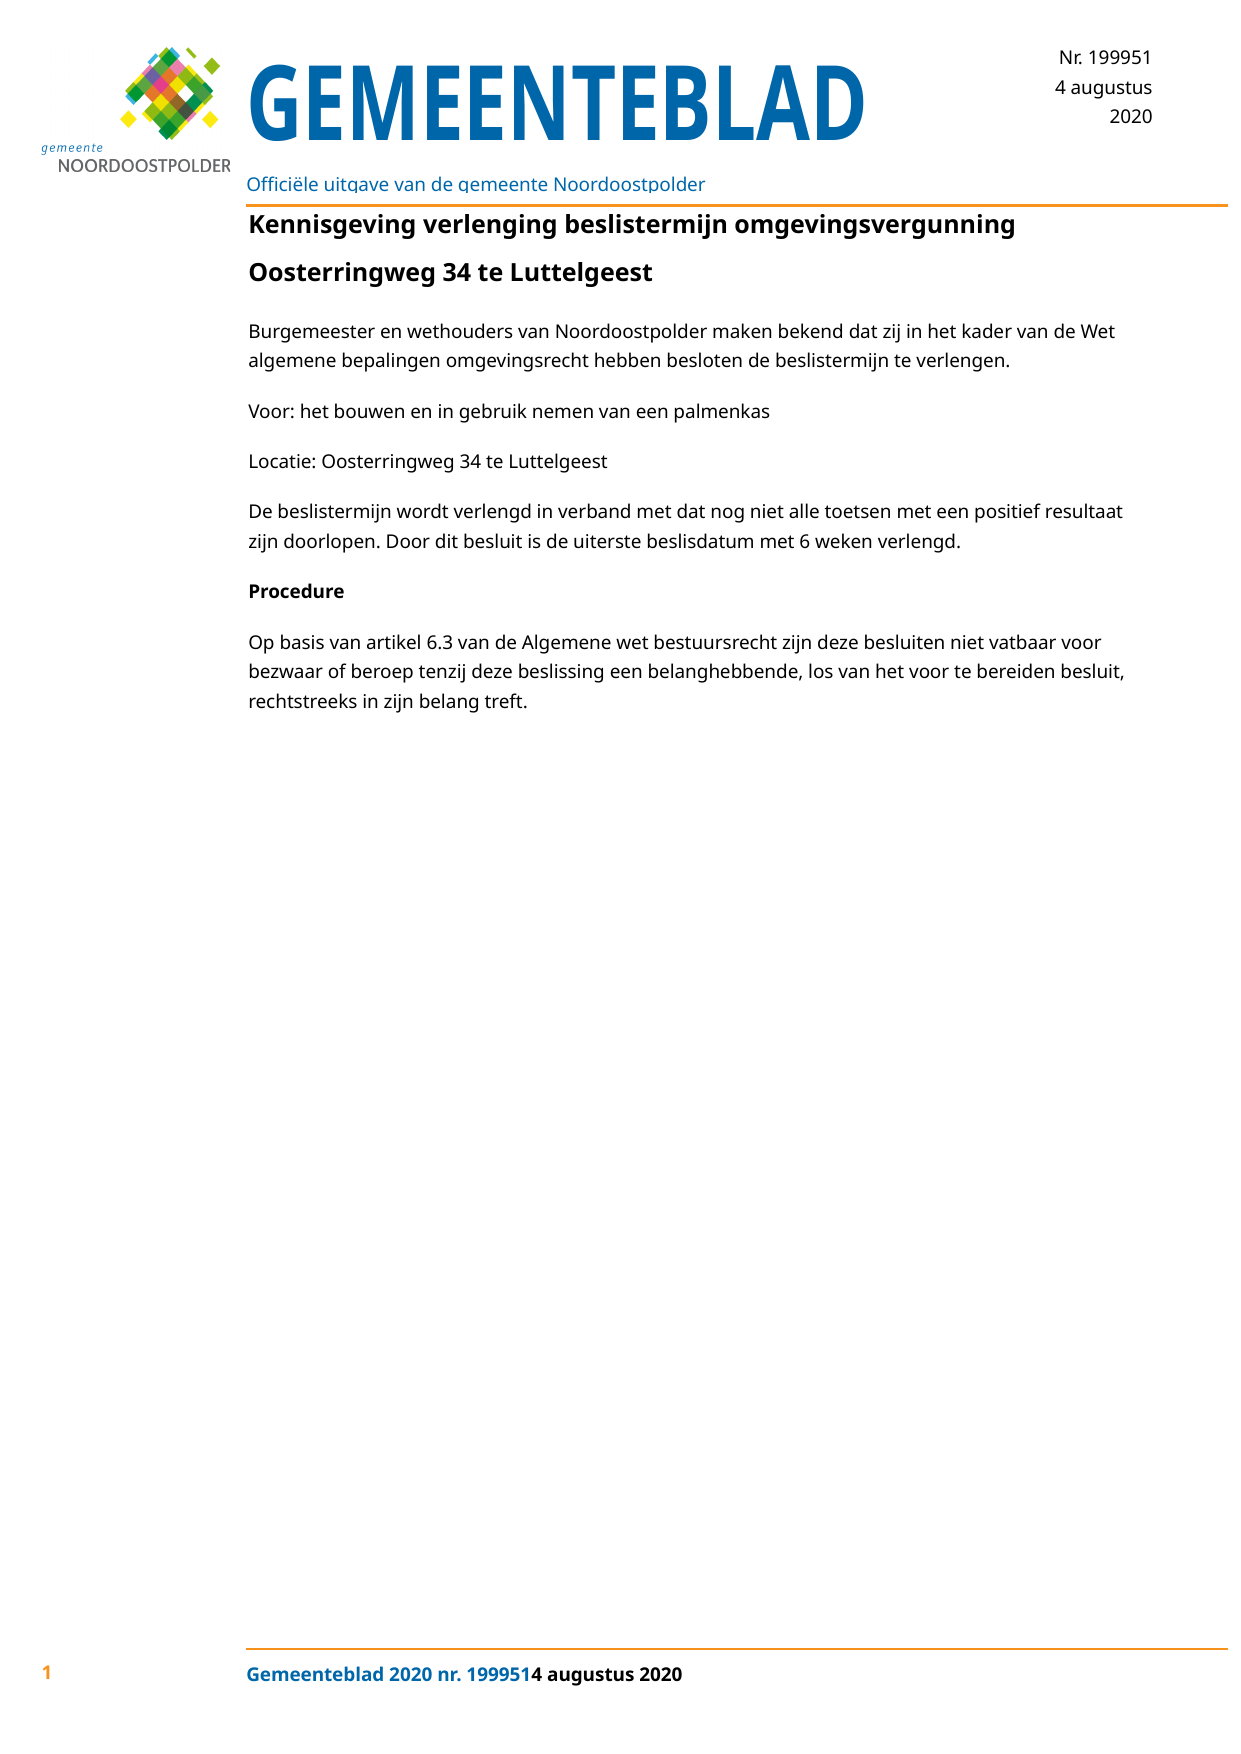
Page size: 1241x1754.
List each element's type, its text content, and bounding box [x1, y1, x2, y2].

text Op basis van artikel 6.3 van de Algemene wet bestuursrecht zijn deze besluiten niet vatbaar voor bezwaar of beroep tenzij deze beslissing een belanghebbende, los van het voor te bereiden besluit, rechtstreeks in zijn belang treft. [248, 629, 1152, 714]
picture [41, 47, 231, 172]
text Procedure [248, 579, 1152, 604]
text Locatie: Oosterringweg 34 te Luttelgeest [248, 448, 1152, 474]
text Kennisgeving verlenging beslistermijn omgevingsvergunning Oosterringweg 34 te Luttelgeest [248, 207, 1152, 288]
text De beslistermijn wordt verlengd in verband met​ ​​dat nog niet alle toetsen met een positief resultaat zijn doorlopen. Door dit besluit is de uiterste beslisdatum met 6 weken verlengd. [248, 499, 1152, 554]
text Burgemeester en wethouders van Noordoostpolder maken bekend dat zij in het kader van de Wet algemene bepalingen omgevingsrecht hebben besloten de beslistermijn te verlengen. [248, 318, 1152, 373]
text Voor: het bouwen en in gebruik nemen van een palmenkas [248, 398, 1152, 424]
